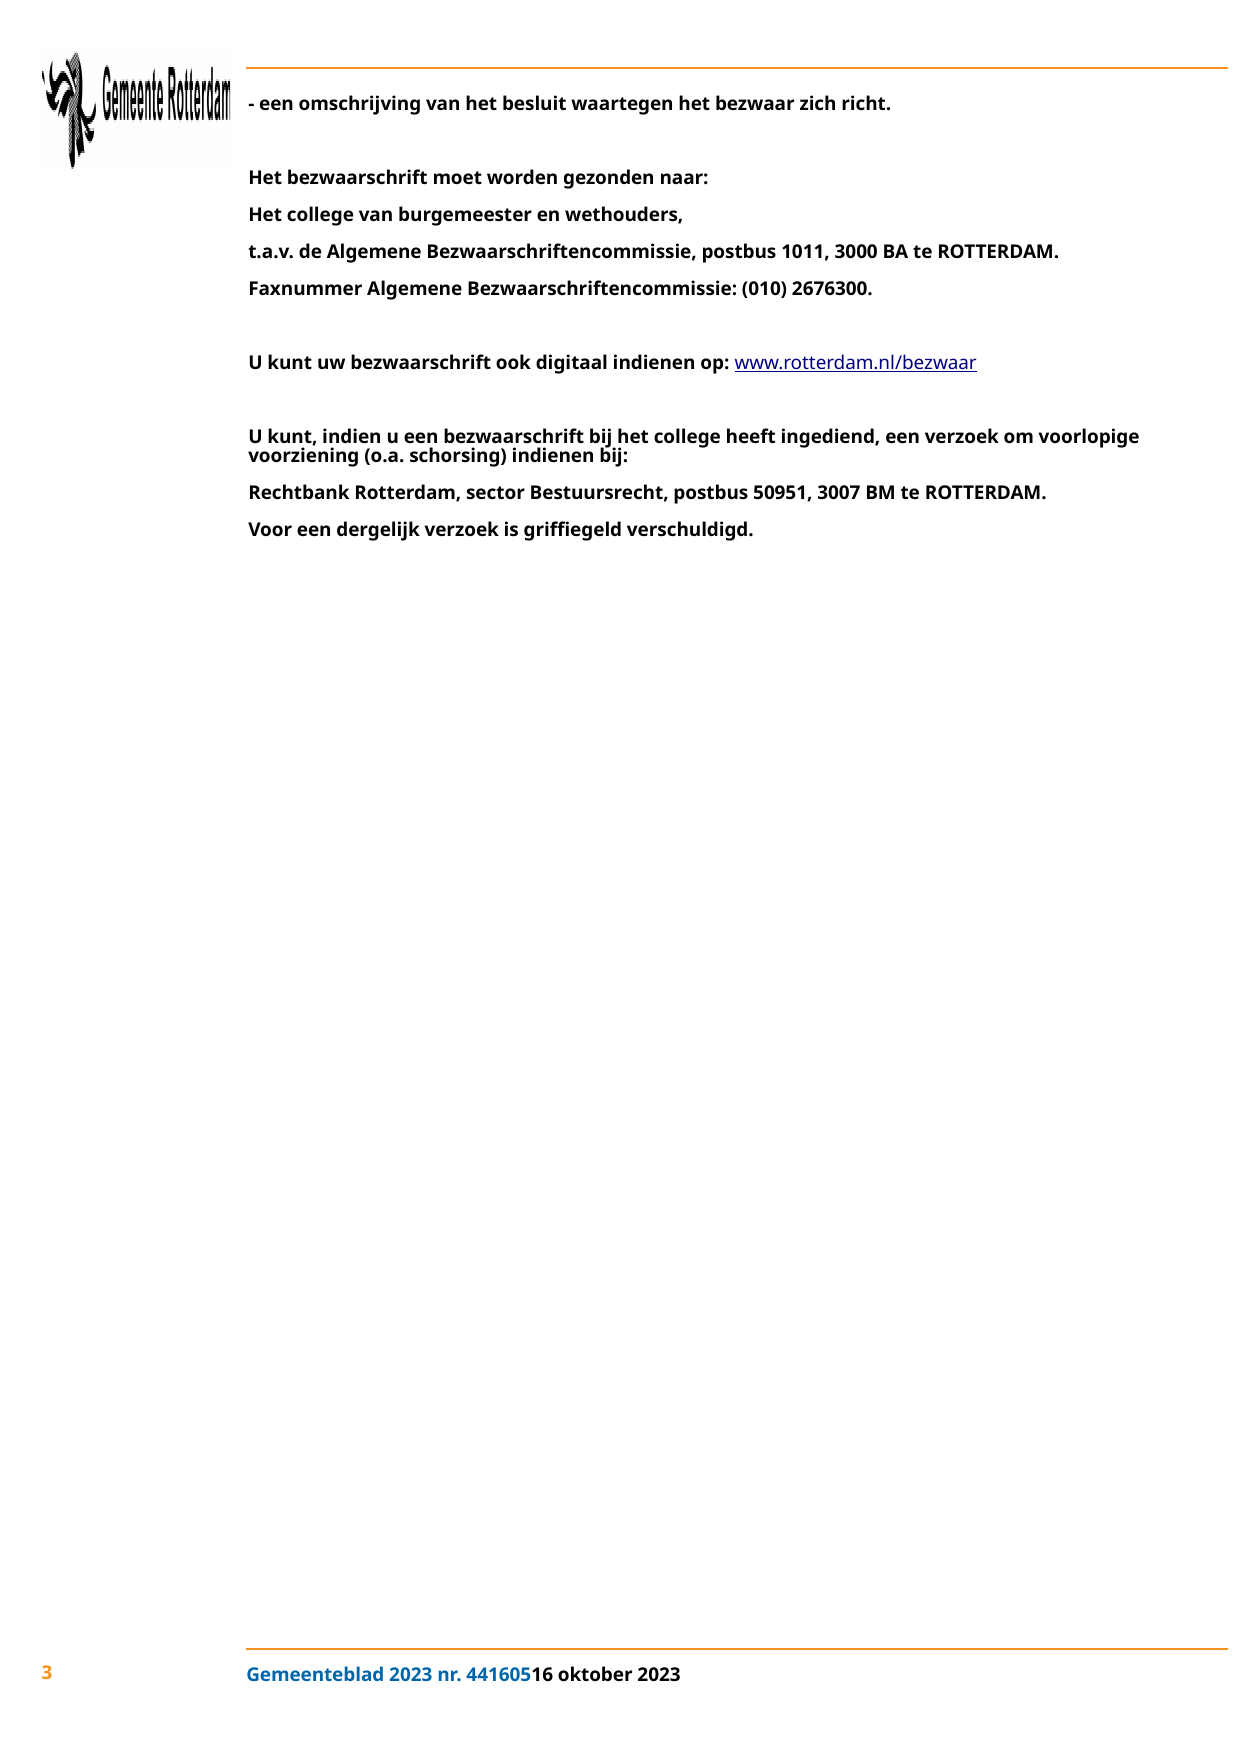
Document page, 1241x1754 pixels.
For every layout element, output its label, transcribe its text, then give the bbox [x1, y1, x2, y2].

text Voor een dergelijk verzoek is griffiegeld verschuldigd. [248, 521, 1152, 540]
text U kunt, indien u een bezwaarschrift bij het college heeft ingediend, een verzoek om voorlopige voorziening (o.a. schorsing) indienen bij: [248, 428, 1152, 466]
text t.a.v. de Algemene Bezwaarschriftencommissie, postbus 1011, 3000 BA te ROTTERDAM. [248, 243, 1152, 262]
text Het bezwaarschrift moet worden gezonden naar: [248, 169, 1152, 188]
text Rechtbank Rotterdam, sector Bestuursrecht, postbus 50951, 3007 BM te ROTTERDAM. [248, 484, 1152, 503]
picture [41, 47, 231, 172]
text Faxnummer Algemene Bezwaarschriftencommissie: (010) 2676300. [248, 280, 1152, 299]
text U kunt uw bezwaarschrift ook digitaal indienen op: www.rotterdam.nl/bezwaar [248, 354, 1152, 373]
text - een omschrijving van het besluit waartegen het bezwaar zich richt. [248, 95, 1152, 114]
text Het college van burgemeester en wethouders, [248, 206, 1152, 225]
